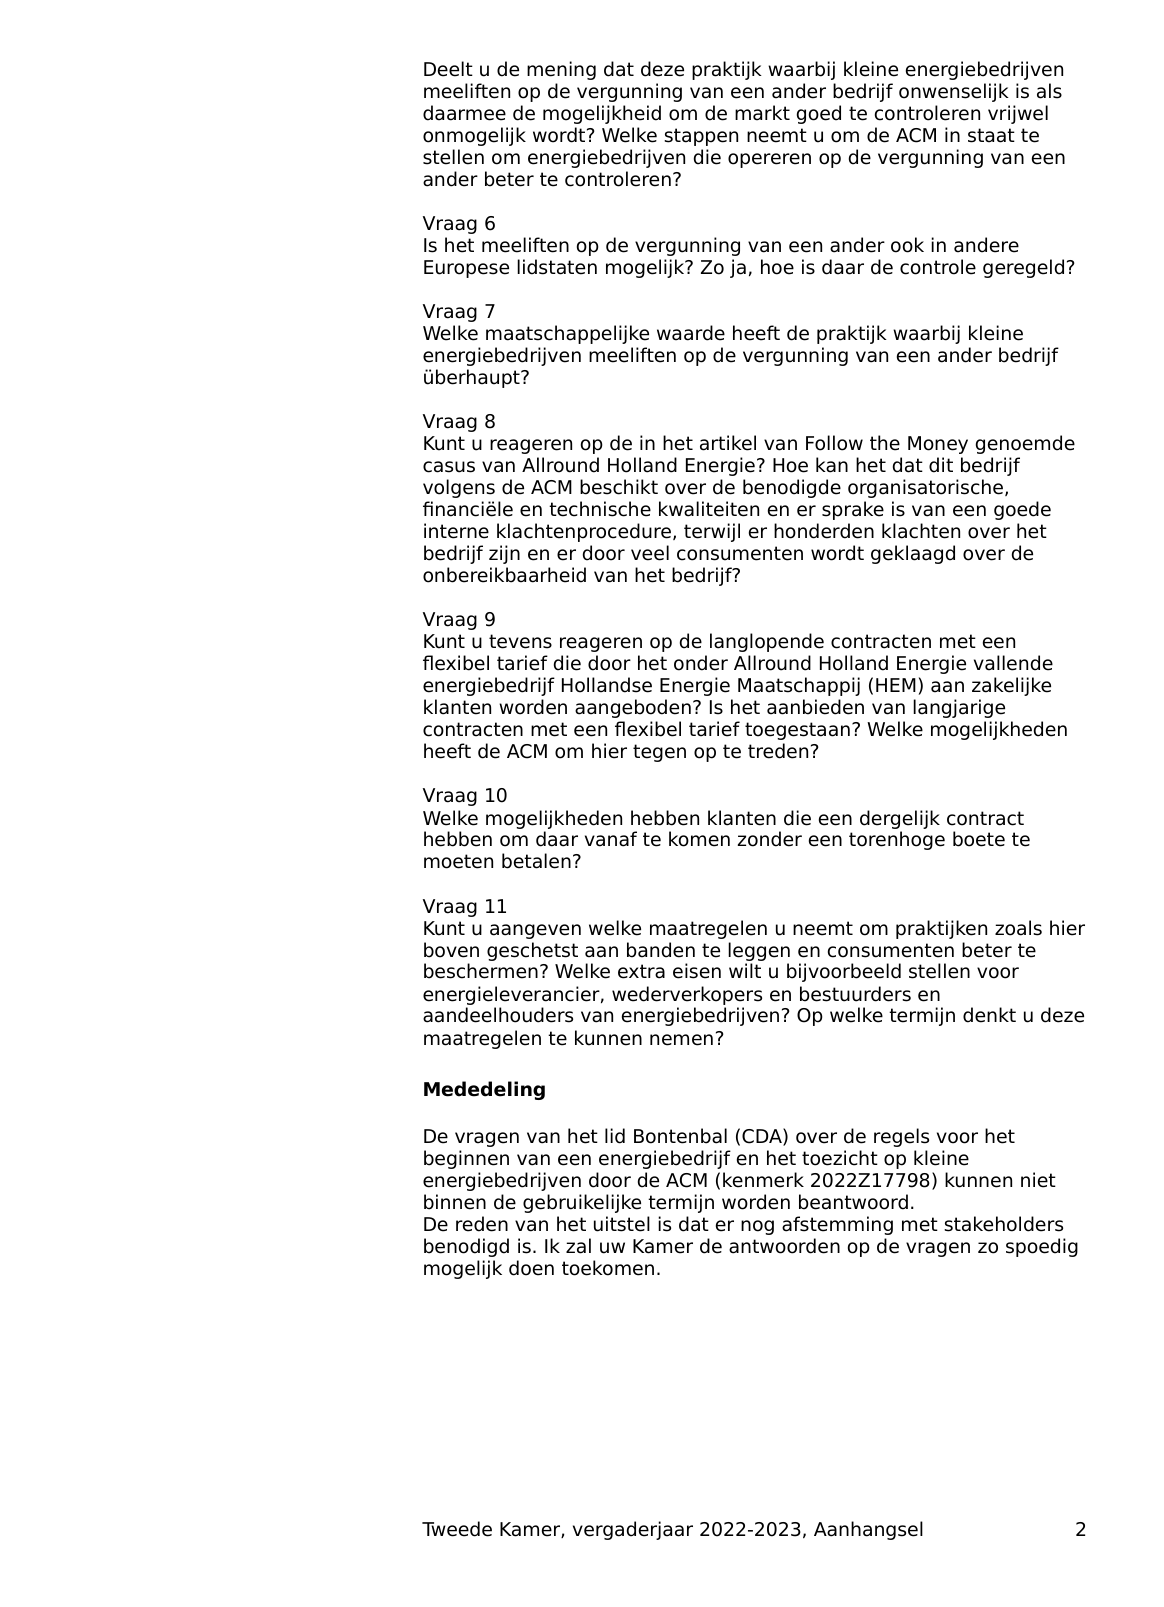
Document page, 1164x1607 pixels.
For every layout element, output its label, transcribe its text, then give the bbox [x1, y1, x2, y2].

text Welke mogelijkheden hebben klanten die een dergelijk contract hebben om daar vanaf te komen zonder een torenhoge boete te moeten betalen? [422, 807, 1087, 873]
subtitle Mededeling [422, 1079, 1087, 1101]
text Welke maatschappelijke waarde heeft de praktijk waarbij kleine energiebedrijven meeliften op de vergunning van een ander bedrijf überhaupt? [422, 323, 1087, 389]
text Vraag 10 [422, 785, 1087, 807]
text Kunt u reageren op de in het artikel van Follow the Money genoemde casus van Allround Holland Energie? Hoe kan het dat dit bedrijf volgens de ACM beschikt over de benodigde organisatorische, financiële en technische kwaliteiten en er sprake is van een goede interne klachtenprocedure, terwijl er honderden klachten over het bedrijf zijn en er door veel consumenten wordt geklaagd over de onbereikbaarheid van het bedrijf? [422, 433, 1087, 587]
text Kunt u aangeven welke maatregelen u neemt om praktijken zoals hier boven geschetst aan banden te leggen en consumenten beter te beschermen? Welke extra eisen wilt u bijvoorbeeld stellen voor energieleverancier, wederverkopers en bestuurders en aandeelhouders van energiebedrijven? Op welke termijn denkt u deze maatregelen te kunnen nemen? [422, 917, 1087, 1049]
text Vraag 6 [422, 213, 1087, 235]
text Vraag 9 [422, 609, 1087, 631]
text Kunt u tevens reageren op de langlopende contracten met een flexibel tarief die door het onder Allround Holland Energie vallende energiebedrijf Hollandse Energie Maatschappij (HEM) aan zakelijke klanten worden aangeboden? Is het aanbieden van langjarige contracten met een flexibel tarief toegestaan? Welke mogelijkheden heeft de ACM om hier tegen op te treden? [422, 631, 1087, 763]
text Vraag 11 [422, 896, 1087, 917]
text Vraag 8 [422, 411, 1087, 433]
text De vragen van het lid Bontenbal (CDA) over de regels voor het beginnen van een energiebedrijf en het toezicht op kleine energiebedrijven door de ACM (kenmerk 2022Z17798) kunnen niet binnen de gebruikelijke termijn worden beantwoord. [422, 1126, 1087, 1214]
text Deelt u de mening dat deze praktijk waarbij kleine energiebedrijven meeliften op de vergunning van een ander bedrijf onwenselijk is als daarmee de mogelijkheid om de markt goed te controleren vrijwel onmogelijk wordt? Welke stappen neemt u om de ACM in staat te stellen om energiebedrijven die opereren op de vergunning van een ander beter te controleren? [422, 59, 1087, 191]
text Vraag 7 [422, 301, 1087, 323]
text Is het meeliften op de vergunning van een ander ook in andere Europese lidstaten mogelijk? Zo ja, hoe is daar de controle geregeld? [422, 235, 1087, 279]
text De reden van het uitstel is dat er nog afstemming met stakeholders benodigd is. Ik zal uw Kamer de antwoorden op de vragen zo spoedig mogelijk doen toekomen. [422, 1214, 1087, 1280]
